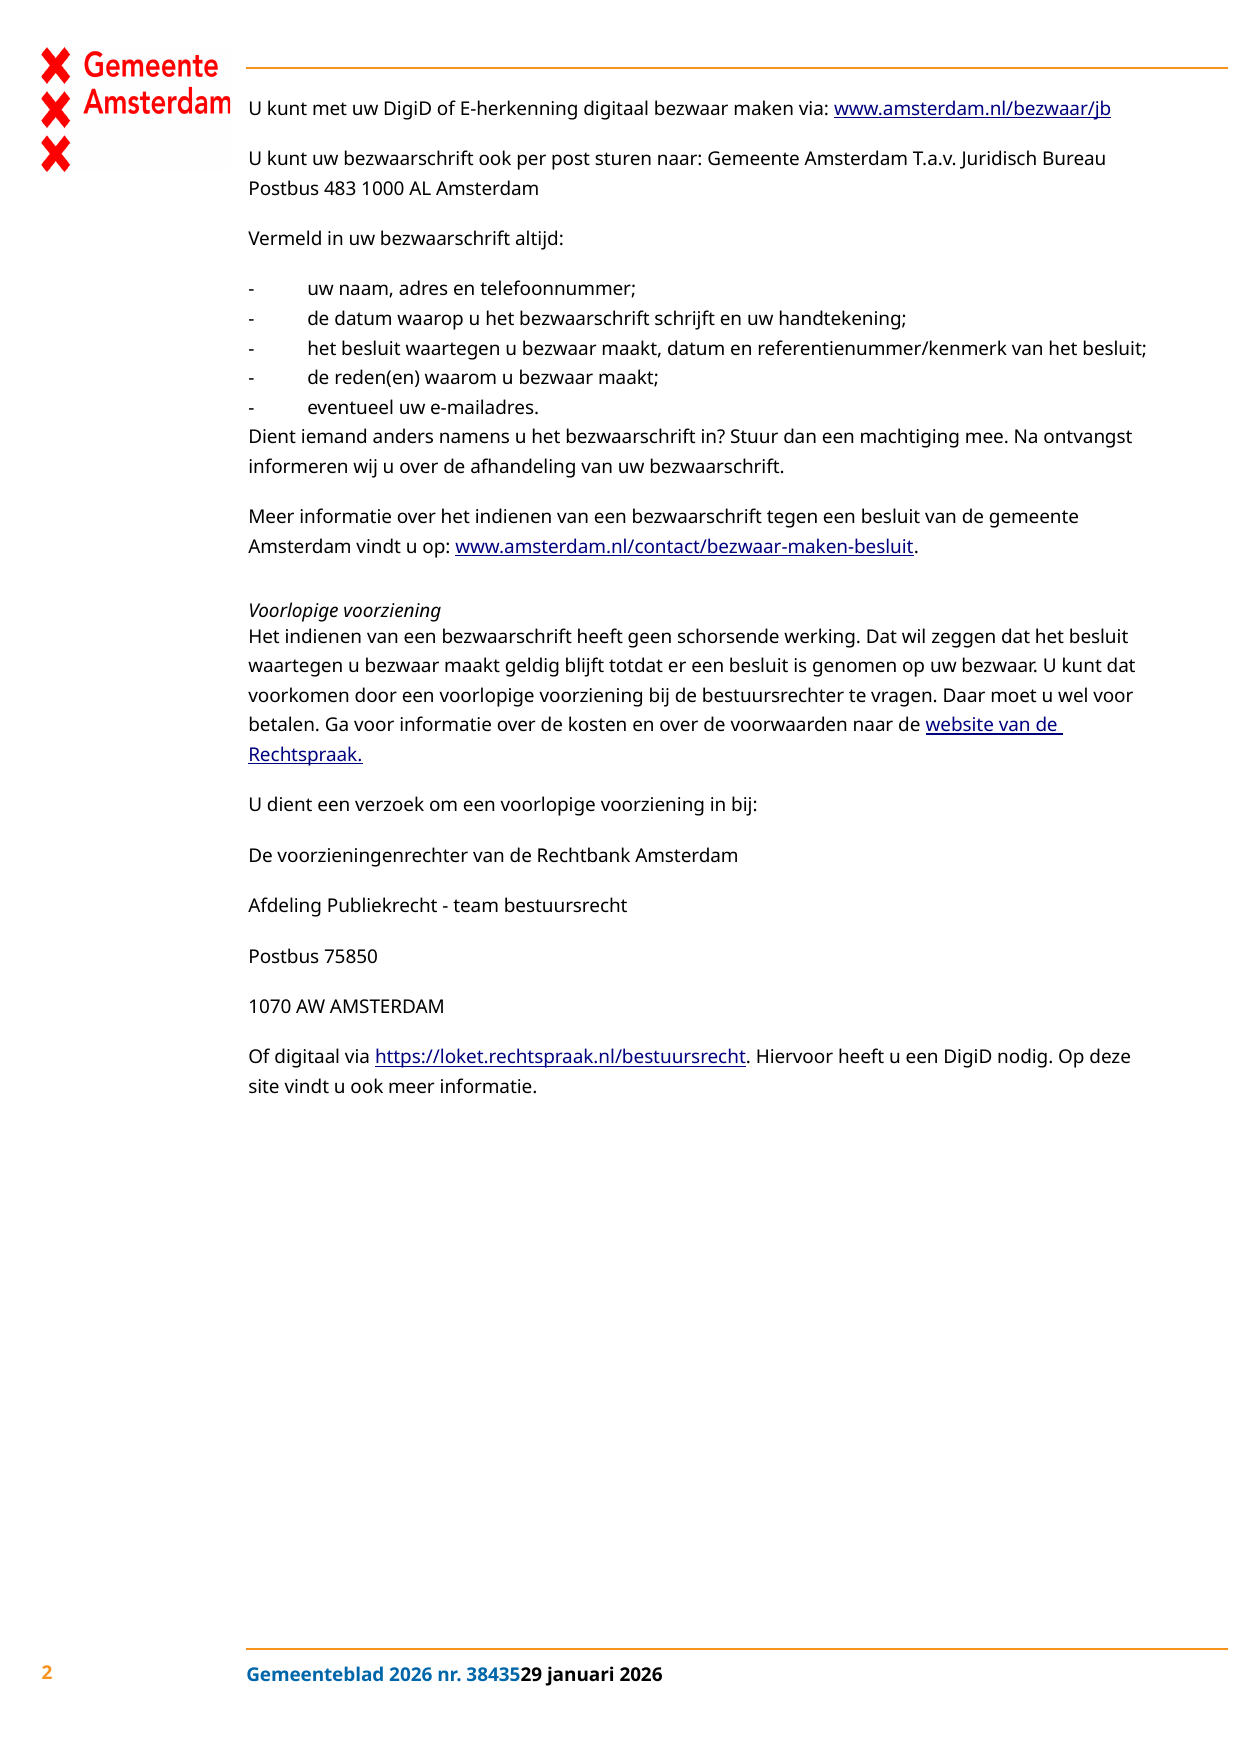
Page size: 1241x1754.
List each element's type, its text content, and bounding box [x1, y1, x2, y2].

picture [41, 47, 231, 172]
list het besluit waartegen u bezwaar maakt, datum en referentienummer/kenmerk van het besluit; [248, 335, 1152, 361]
text U dient een verzoek om een voorlopige voorziening in bij: [248, 792, 1152, 817]
text De voorzieningenrechter van de Rechtbank Amsterdam [248, 842, 1152, 868]
text Dient iemand anders namens u het bezwaarschrift in? Stuur dan een machtiging mee. Na ontvangst informeren wij u over de afhandeling van uw bezwaarschrift. [248, 423, 1152, 479]
text Meer informatie over het indienen van een bezwaarschrift tegen een besluit van de gemeente Amsterdam vindt u op: www.amsterdam.nl/contact/bezwaar-maken-besluit. [248, 503, 1152, 559]
text Afdeling Publiekrecht - team bestuursrecht [248, 892, 1152, 918]
text U kunt met uw DigiD of E-herkenning digitaal bezwaar maken via: www.amsterdam.nl/bezwaar/jb [248, 95, 1152, 121]
list eventueel uw e-mailadres. [248, 394, 1152, 420]
text Vermeld in uw bezwaarschrift altijd: [248, 225, 1152, 251]
text Postbus 75850 [248, 943, 1152, 968]
text 1070 AW AMSTERDAM [248, 993, 1152, 1019]
text Het indienen van een bezwaarschrift heeft geen schorsende werking. Dat wil zeggen dat het besluit waartegen u bezwaar maakt geldig blijft totdat er een besluit is genomen op uw bezwaar. U kunt dat voorkomen door een voorlopige voorziening bij de bestuursrechter te vragen. Daar moet u wel voor betalen. Ga voor informatie over de kosten en over de voorwaarden naar de website van de Rechtspraak. [248, 623, 1152, 767]
list de reden(en) waarom u bezwaar maakt; [248, 364, 1152, 390]
text U kunt uw bezwaarschrift ook per post sturen naar: Gemeente Amsterdam T.a.v. Juridisch Bureau Postbus 483 1000 AL Amsterdam [248, 145, 1152, 201]
text Of digitaal via https://loket.rechtspraak.nl/bestuursrecht. Hiervoor heeft u een DigiD nodig. Op deze site vindt u ook meer informatie. [248, 1044, 1152, 1099]
text Voorlopige voorziening [248, 597, 1152, 623]
list de datum waarop u het bezwaarschrift schrijft en uw handtekening; [248, 305, 1152, 331]
list uw naam, adres en telefoonnummer; [248, 276, 1152, 301]
